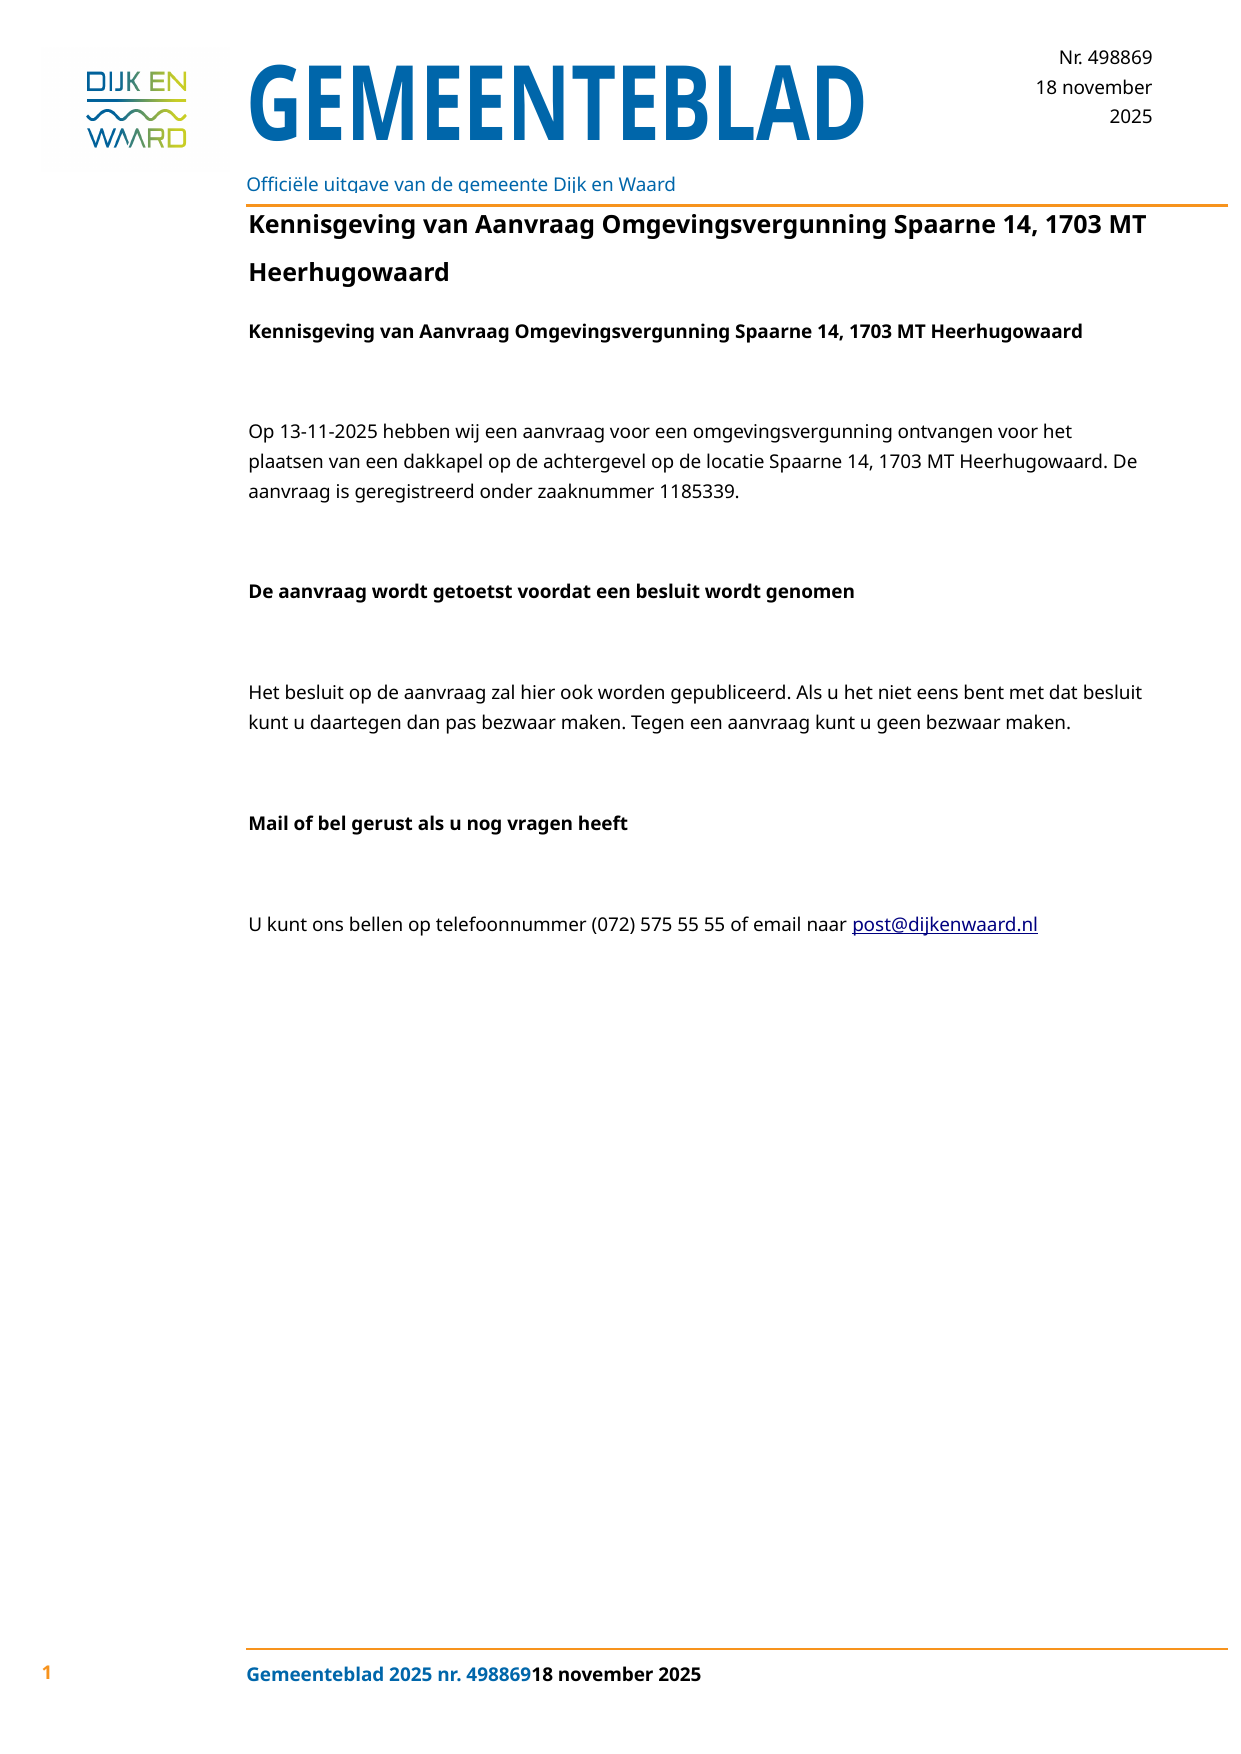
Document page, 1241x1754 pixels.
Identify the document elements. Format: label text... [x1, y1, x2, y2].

text Het besluit op de aanvraag zal hier ook worden gepubliceerd. Als u het niet eens bent met dat besluit kunt u daartegen dan pas bezwaar maken. Tegen een aanvraag kunt u geen bezwaar maken. [248, 679, 1152, 735]
text U kunt ons bellen op telefoonnummer (072) 575 55 55 of email naar post@dijkenwaard.nl [248, 911, 1152, 937]
text Mail of bel gerust als u nog vragen heeft [248, 810, 1152, 836]
picture [41, 47, 231, 172]
text Kennisgeving van Aanvraag Omgevingsvergunning Spaarne 14, 1703 MT Heerhugowaard [248, 207, 1152, 288]
text De aanvraag wordt getoetst voordat een besluit wordt genomen [248, 579, 1152, 604]
text Op 13-11-2025 hebben wij een aanvraag voor een omgevingsvergunning ontvangen voor het plaatsen van een dakkapel op de achtergevel op de locatie Spaarne 14, 1703 MT Heerhugowaard. De aanvraag is geregistreerd onder zaaknummer 1185339. [248, 419, 1152, 504]
text Kennisgeving van Aanvraag Omgevingsvergunning Spaarne 14, 1703 MT Heerhugowaard [248, 318, 1152, 344]
